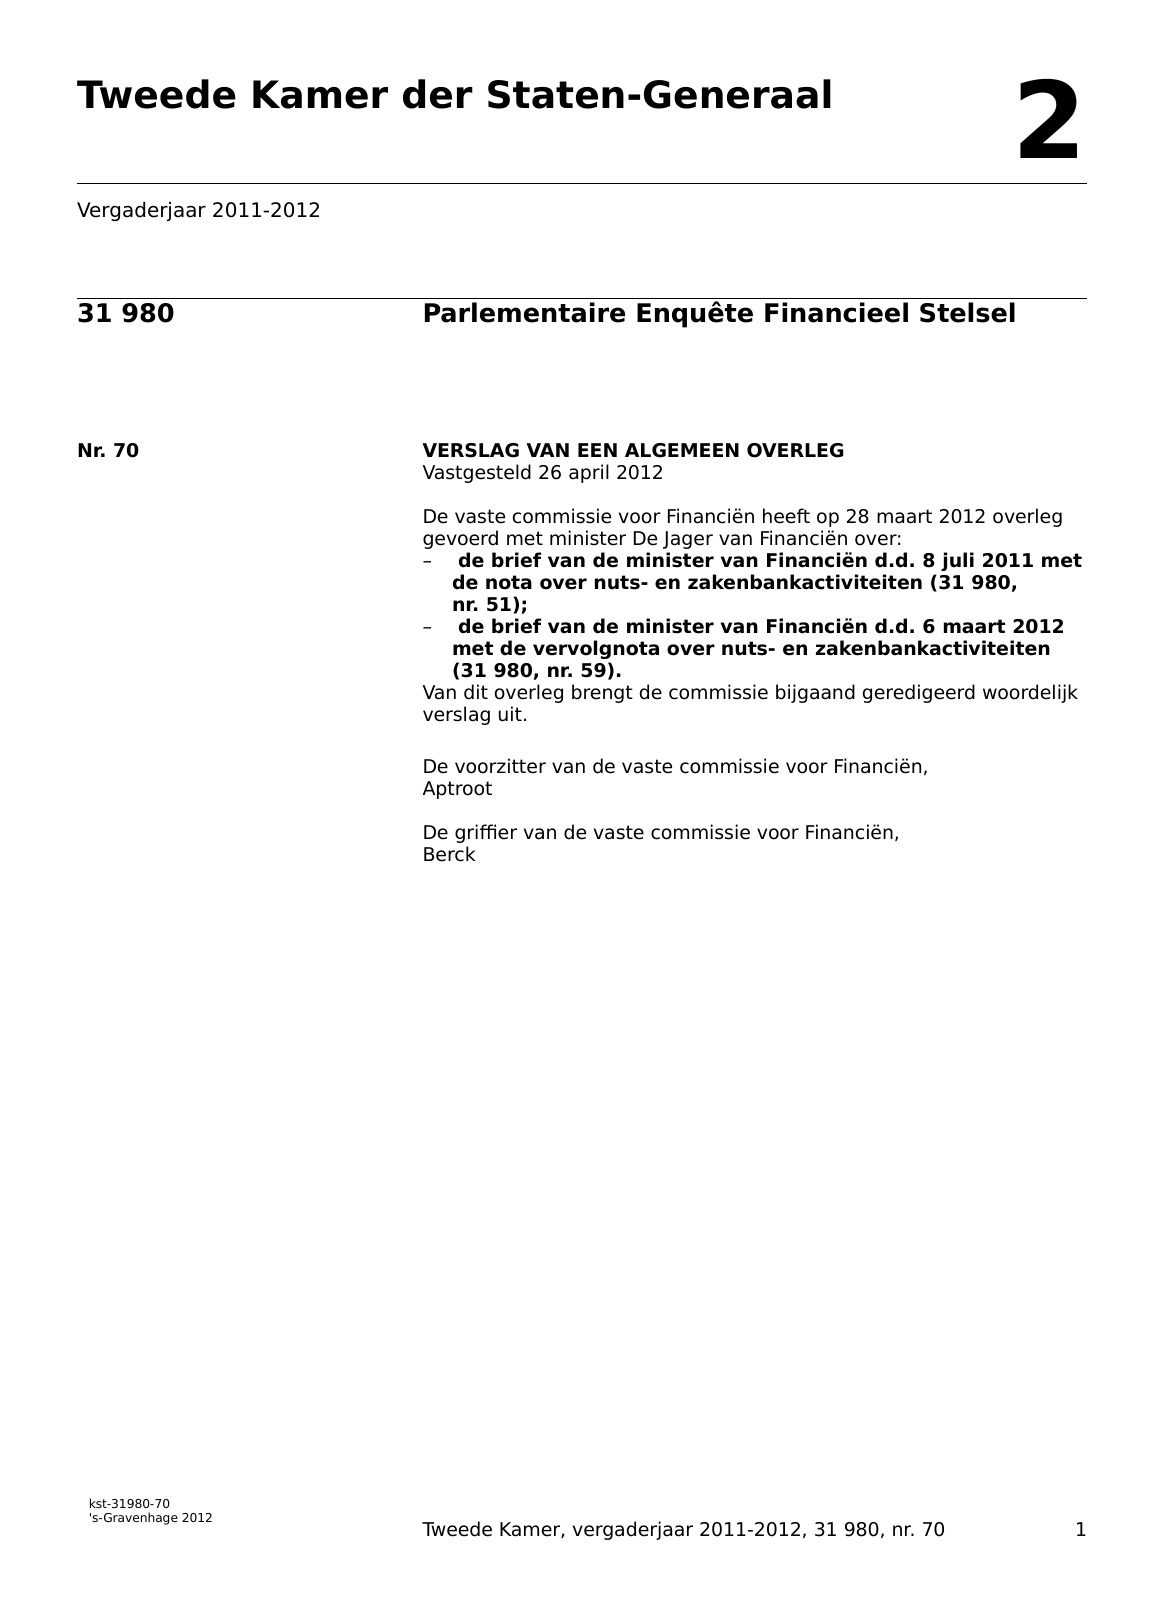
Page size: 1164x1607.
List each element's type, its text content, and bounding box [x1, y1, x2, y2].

table_header 2 [886, 59, 1087, 183]
text – de brief van de minister van Financiën d.d. 8 juli 2011 met de nota over nuts- en zakenbankactiviteiten (31 980, nr. 51); [422, 550, 1087, 616]
subtitle 31 980 Parlementaire Enquête Financieel Stelsel [77, 299, 1087, 329]
text kst-31980-70 [88, 1497, 323, 1511]
table_header Tweede Kamer der Staten-Generaal [77, 59, 886, 183]
text Van dit overleg brengt de commissie bijgaand geredigeerd woordelijk verslag uit. [422, 682, 1087, 726]
text De vaste commissie voor Financiën heeft op 28 maart 2012 overleg gevoerd met minister De Jager van Financiën over: [422, 506, 1087, 550]
table_cell Vergaderjaar 2011-2012 [77, 184, 1087, 298]
text De griffier van de vaste commissie voor Financiën, Berck [422, 822, 1087, 866]
text – de brief van de minister van Financiën d.d. 6 maart 2012 met de vervolgnota over nuts- en zakenbankactiviteiten (31 980, nr. 59). [422, 616, 1087, 682]
text De voorzitter van de vaste commissie voor Financiën, Aptroot [422, 756, 1087, 799]
subtitle Nr. 70 VERSLAG VAN EEN ALGEMEEN OVERLEG [77, 440, 1087, 462]
text 's-Gravenhage 2012 [88, 1511, 323, 1525]
text Vastgesteld 26 april 2012 [422, 462, 1087, 484]
